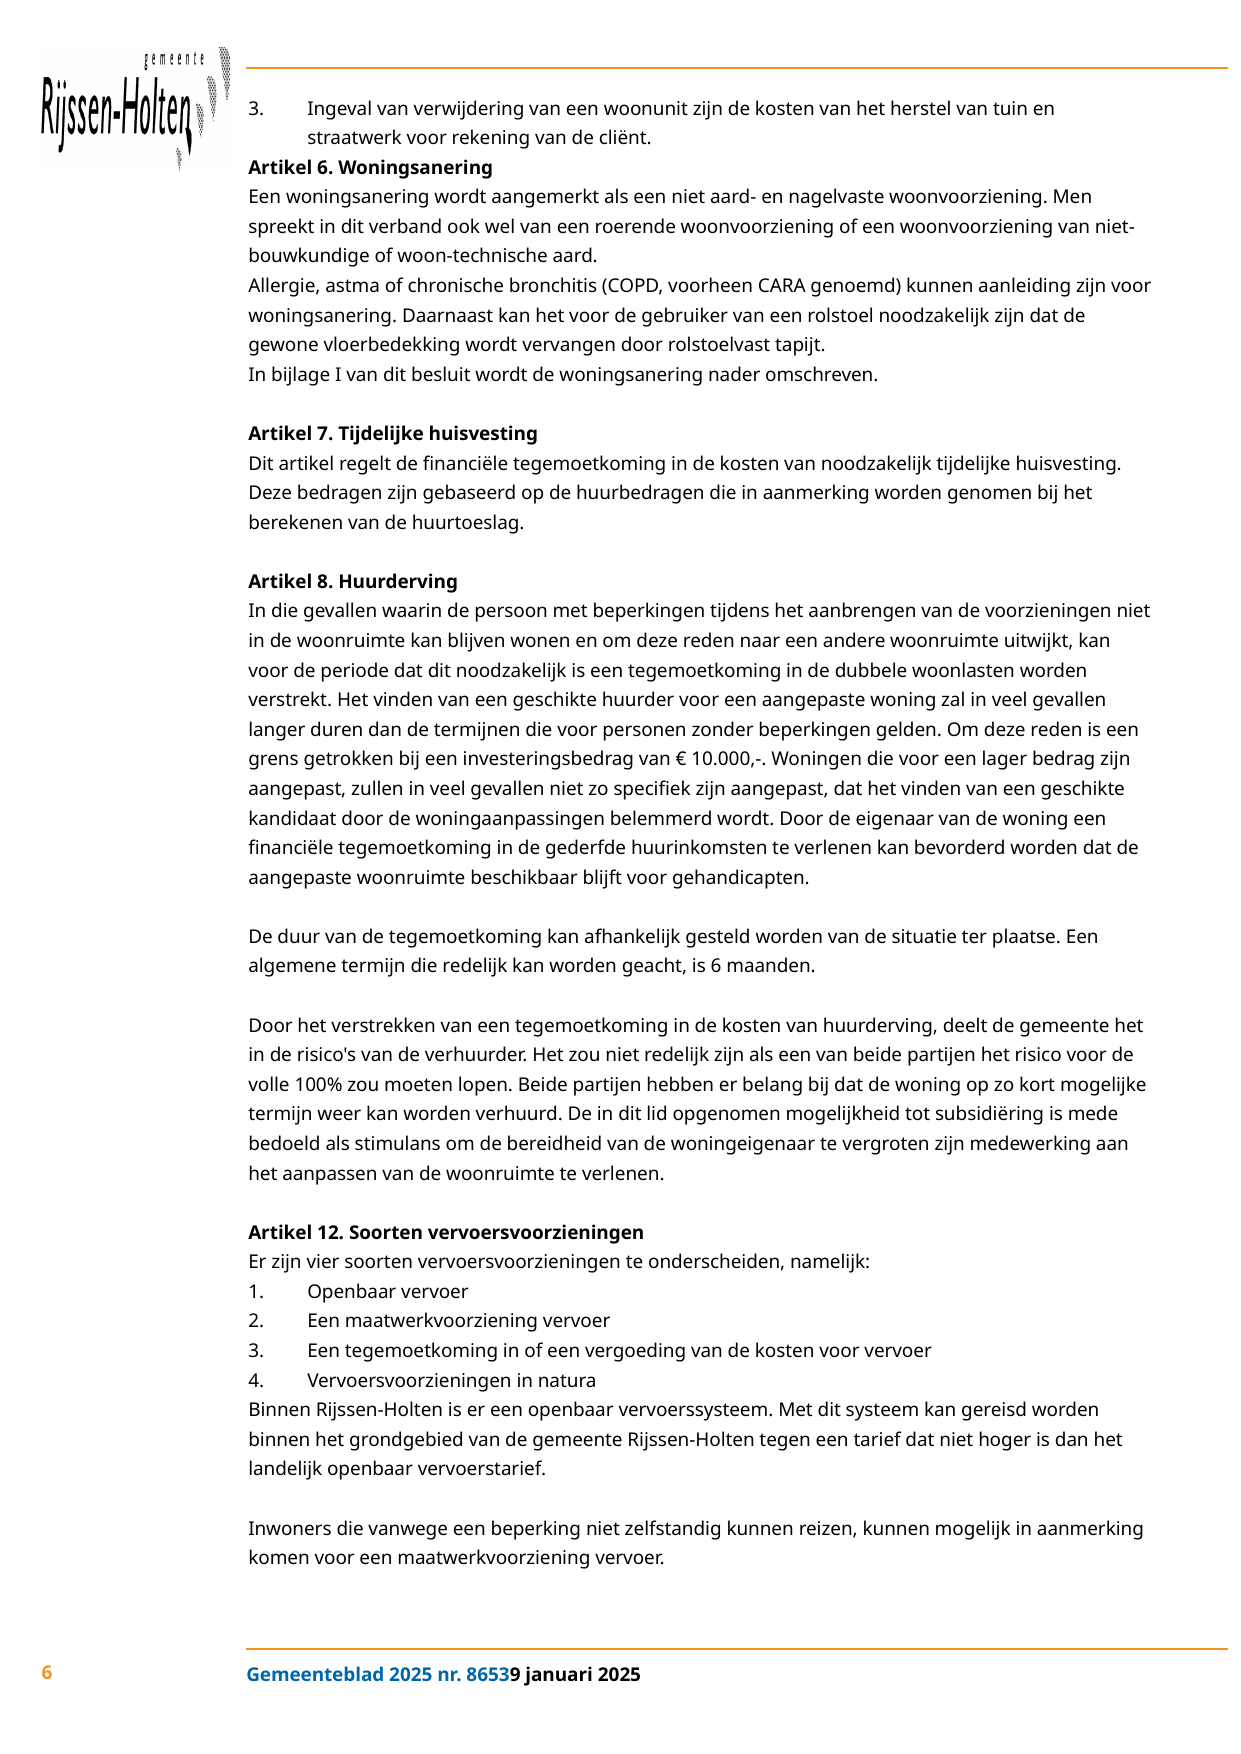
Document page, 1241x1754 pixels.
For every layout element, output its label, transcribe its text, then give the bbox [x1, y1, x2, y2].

text Binnen Rijssen-Holten is er een openbaar vervoerssysteem. Met dit systeem kan gereisd worden binnen het grondgebied van de gemeente Rijssen-Holten tegen een tarief dat niet hoger is dan het landelijk openbaar vervoerstarief. [248, 1396, 1152, 1481]
picture [41, 47, 231, 172]
list Vervoersvoorzieningen in natura [248, 1367, 1152, 1393]
text Artikel 12. Soorten vervoersvoorzieningen [248, 1219, 1152, 1245]
text Er zijn vier soorten vervoersvoorzieningen te onderscheiden, namelijk: [248, 1248, 1152, 1274]
text bouwkundige of woon-technische aard. [248, 243, 1152, 268]
text Artikel 8. Huurderving [248, 568, 1152, 594]
text Inwoners die vanwege een beperking niet zelfstandig kunnen reizen, kunnen mogelijk in aanmerking komen voor een maatwerkvoorziening vervoer. [248, 1515, 1152, 1570]
list Openbaar vervoer [248, 1278, 1152, 1304]
text Artikel 6. Woningsanering [248, 154, 1152, 180]
text Artikel 7. Tijdelijke huisvesting [248, 420, 1152, 446]
text Dit artikel regelt de financiële tegemoetkoming in de kosten van noodzakelijk tijdelijke huisvesting. Deze bedragen zijn gebaseerd op de huurbedragen die in aanmerking worden genomen bij het berekenen van de huurtoeslag. [248, 450, 1152, 535]
text Door het verstrekken van een tegemoetkoming in de kosten van huurderving, deelt de gemeente het in de risico's van de verhuurder. Het zou niet redelijk zijn als een van beide partijen het risico voor de volle 100% zou moeten lopen. Beide partijen hebben er belang bij dat de woning op zo kort mogelijke termijn weer kan worden verhuurd. De in dit lid opgenomen mogelijkheid tot subsidiëring is mede bedoeld als stimulans om de bereidheid van de woningeigenaar te vergroten zijn medewerking aan het aanpassen van de woonruimte te verlenen. [248, 1012, 1152, 1186]
text De duur van de tegemoetkoming kan afhankelijk gesteld worden van de situatie ter plaatse. Een algemene termijn die redelijk kan worden geacht, is 6 maanden. [248, 923, 1152, 978]
text Een woningsanering wordt aangemerkt als een niet aard- en nagelvaste woonvoorziening. Men spreekt in dit verband ook wel van een roerende woonvoorziening of een woonvoorziening van niet- [248, 183, 1152, 239]
list Een maatwerkvoorziening vervoer [248, 1308, 1152, 1333]
text Allergie, astma of chronische bronchitis (COPD, voorheen CARA genoemd) kunnen aanleiding zijn voor woningsanering. Daarnaast kan het voor de gebruiker van een rolstoel noodzakelijk zijn dat de gewone vloerbedekking wordt vervangen door rolstoelvast tapijt. [248, 272, 1152, 357]
text In die gevallen waarin de persoon met beperkingen tijdens het aanbrengen van de voorzieningen niet in de woonruimte kan blijven wonen en om deze reden naar een andere woonruimte uitwijkt, kan voor de periode dat dit noodzakelijk is een tegemoetkoming in de dubbele woonlasten worden verstrekt. Het vinden van een geschikte huurder voor een aangepaste woning zal in veel gevallen langer duren dan de termijnen die voor personen zonder beperkingen gelden. Om deze reden is een grens getrokken bij een investeringsbedrag van € 10.000,-. Woningen die voor een lager bedrag zijn aangepast, zullen in veel gevallen niet zo specifiek zijn aangepast, dat het vinden van een geschikte kandidaat door de woningaanpassingen belemmerd wordt. Door de eigenaar van de woning een financiële tegemoetkoming in de gederfde huurinkomsten te verlenen kan bevorderd worden dat de aangepaste woonruimte beschikbaar blijft voor gehandicapten. [248, 598, 1152, 890]
text In bijlage I van dit besluit wordt de woningsanering nader omschreven. [248, 361, 1152, 387]
list Een tegemoetkoming in of een vergoeding van de kosten voor vervoer [248, 1337, 1152, 1363]
list Ingeval van verwijdering van een woonunit zijn de kosten van het herstel van tuin en straatwerk voor rekening van de cliënt. [248, 95, 1152, 150]
